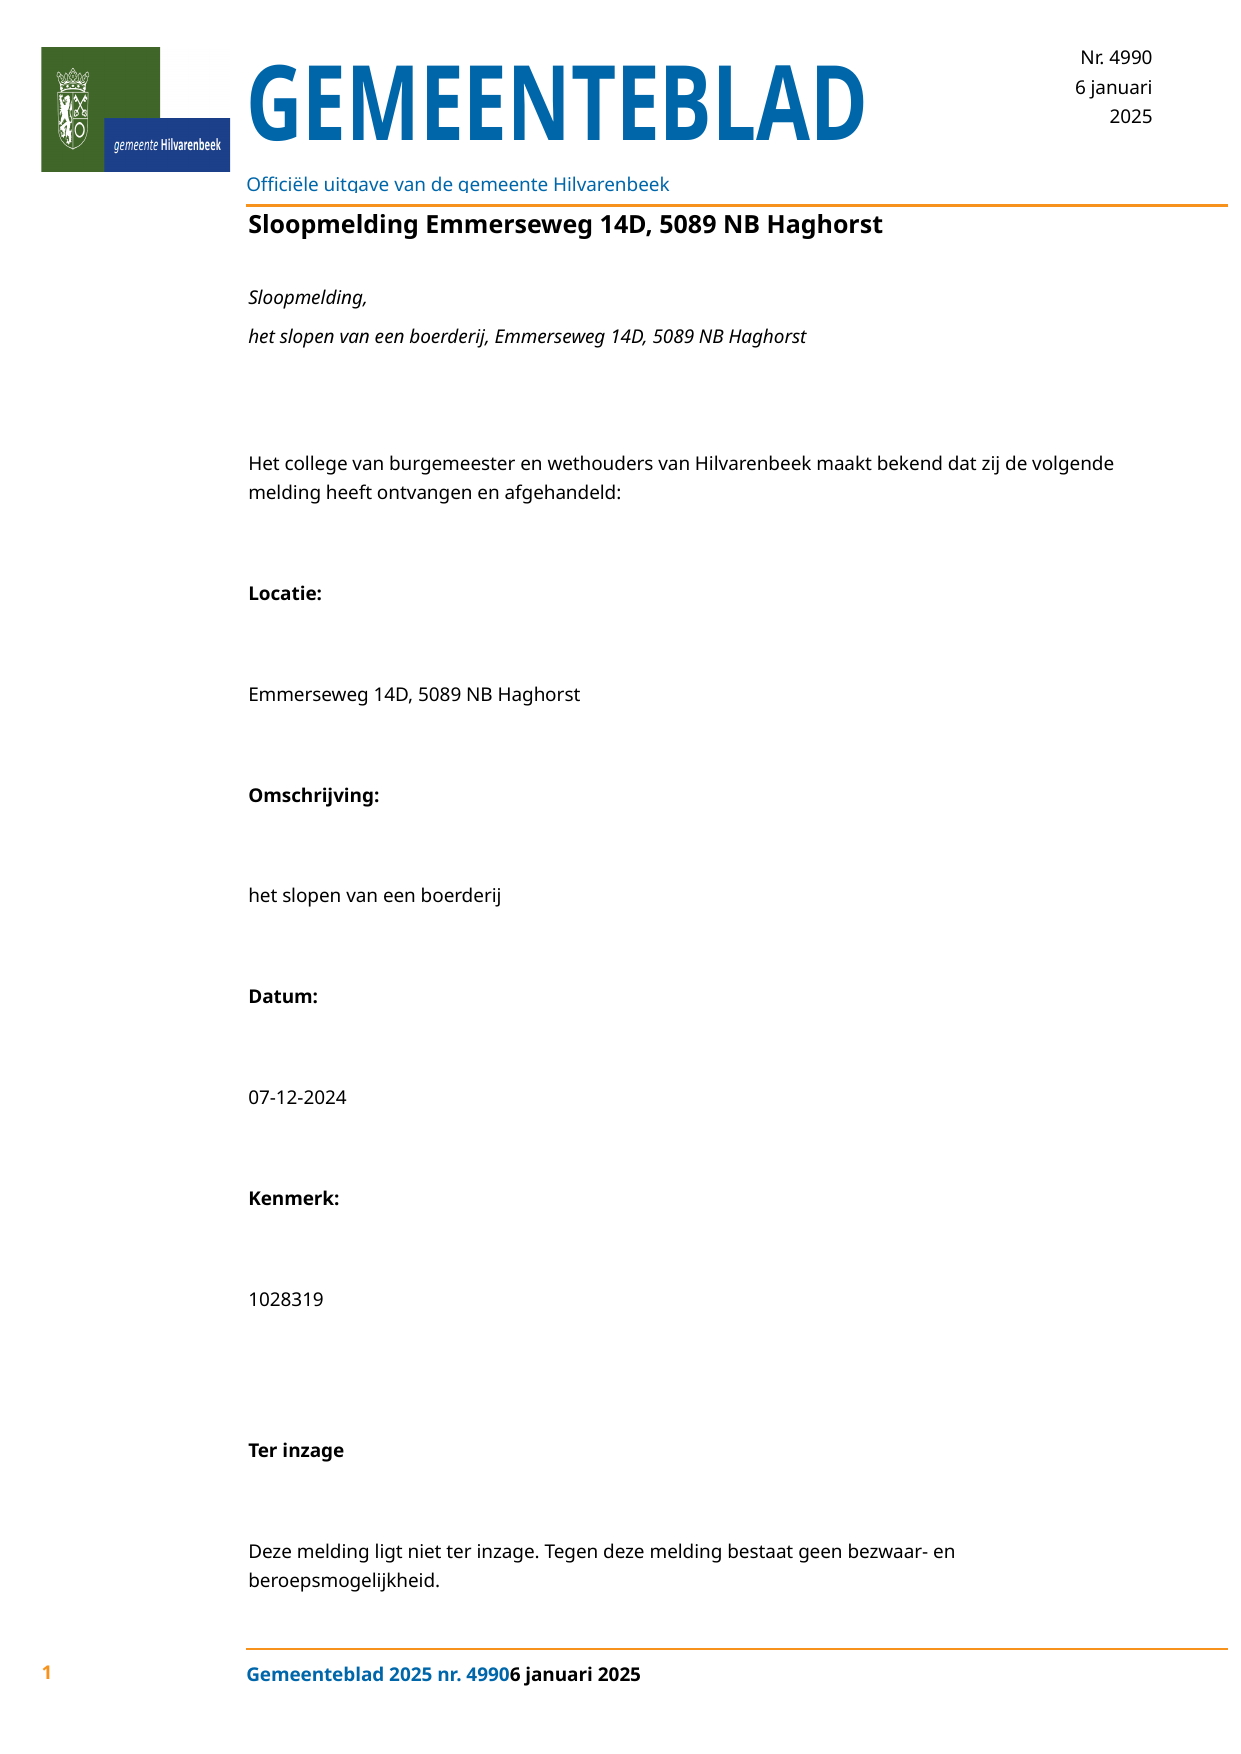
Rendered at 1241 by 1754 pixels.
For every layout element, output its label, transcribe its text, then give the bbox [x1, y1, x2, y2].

text Deze melding ligt niet ter inzage. Tegen deze melding bestaat geen bezwaar- en beroepsmogelijkheid. [248, 1538, 1152, 1593]
text Sloopmelding Emmerseweg 14D, 5089 NB Haghorst [248, 207, 1152, 241]
text Kenmerk: [248, 1185, 1152, 1211]
text 1028319 [248, 1286, 1152, 1312]
text het slopen van een boerderij, Emmerseweg 14D, 5089 NB Haghorst [248, 323, 1152, 349]
text Het college van burgemeester en wethouders van Hilvarenbeek maakt bekend dat zij de volgende melding heeft ontvangen en afgehandeld: [248, 450, 1152, 505]
text Locatie: [248, 580, 1152, 606]
text Sloopmelding, [248, 284, 1152, 309]
picture [41, 47, 231, 172]
text Omschrijving: [248, 782, 1152, 807]
text Emmerseweg 14D, 5089 NB Haghorst [248, 681, 1152, 707]
text Datum: [248, 983, 1152, 1009]
text Ter inzage [248, 1437, 1152, 1463]
text het slopen van een boerderij [248, 883, 1152, 908]
text 07-12-2024 [248, 1084, 1152, 1110]
